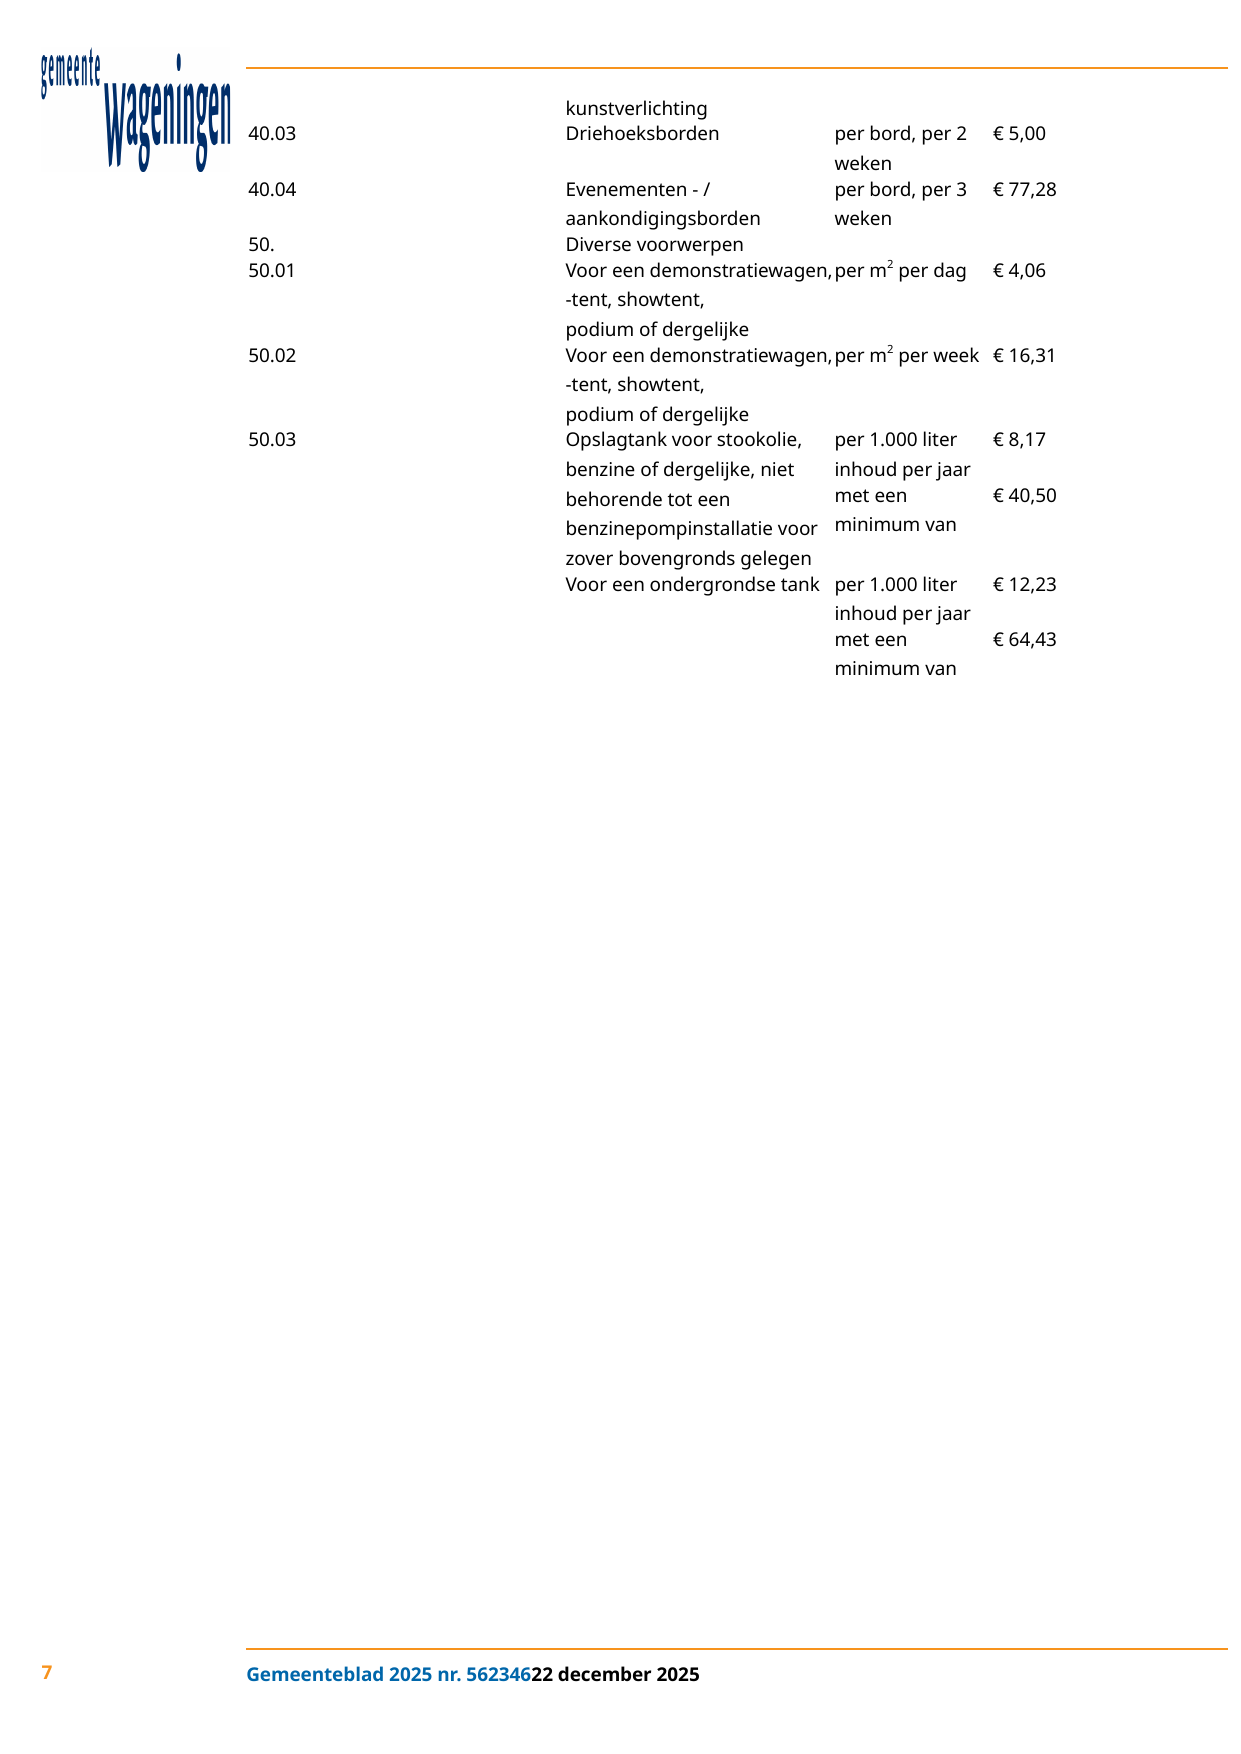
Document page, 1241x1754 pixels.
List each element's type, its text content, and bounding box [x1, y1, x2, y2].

table_cell € 16,31 [993, 342, 1152, 427]
table_cell [834, 231, 993, 257]
table_cell € 12,23 [993, 571, 1152, 626]
table_cell 40.03 [248, 121, 565, 176]
table_cell Voor een demonstratiewagen, -tent, showtent, podium of dergelijke [565, 342, 834, 427]
table_cell Opslagtank voor stookolie, benzine of dergelijke, niet behorende tot een benzinepompinstallatie voor zover bovengronds gelegen [565, 427, 834, 571]
table_cell [834, 95, 993, 121]
table_cell 50.01 [248, 257, 565, 342]
table_cell [248, 95, 565, 121]
table_cell per bord, per 3 weken [834, 176, 993, 231]
table_cell met een minimum van [834, 626, 993, 681]
table_cell 50. [248, 231, 565, 257]
table_cell € 64,43 [993, 626, 1152, 681]
table_cell per 1.000 liter inhoud per jaar [834, 571, 993, 626]
table_cell per 1.000 liter inhoud per jaar [834, 427, 993, 482]
table_cell per m2 per week [834, 342, 993, 427]
table_cell € 77,28 [993, 176, 1152, 231]
table_cell 50.03 [248, 427, 565, 681]
table_cell kunstverlichting [565, 95, 834, 121]
table_cell € 8,17 [993, 427, 1152, 482]
table_cell € 5,00 [993, 121, 1152, 176]
table_cell per m2 per dag [834, 257, 993, 342]
table_cell € 40,50 [993, 482, 1152, 571]
table_cell 50.02 [248, 342, 565, 427]
table_cell met een minimum van [834, 482, 993, 571]
picture [41, 47, 231, 172]
table_cell per bord, per 2 weken [834, 121, 993, 176]
table_cell Driehoeksborden [565, 121, 834, 176]
table_cell [993, 95, 1152, 121]
table_cell 40.04 [248, 176, 565, 231]
table_cell Voor een ondergrondse tank [565, 571, 834, 681]
table_cell [993, 231, 1152, 257]
table_cell Evenementen - / aankondigingsborden [565, 176, 834, 231]
table_cell € 4,06 [993, 257, 1152, 342]
table_cell Diverse voorwerpen [565, 231, 834, 257]
table_cell Voor een demonstratiewagen, -tent, showtent, podium of dergelijke [565, 257, 834, 342]
